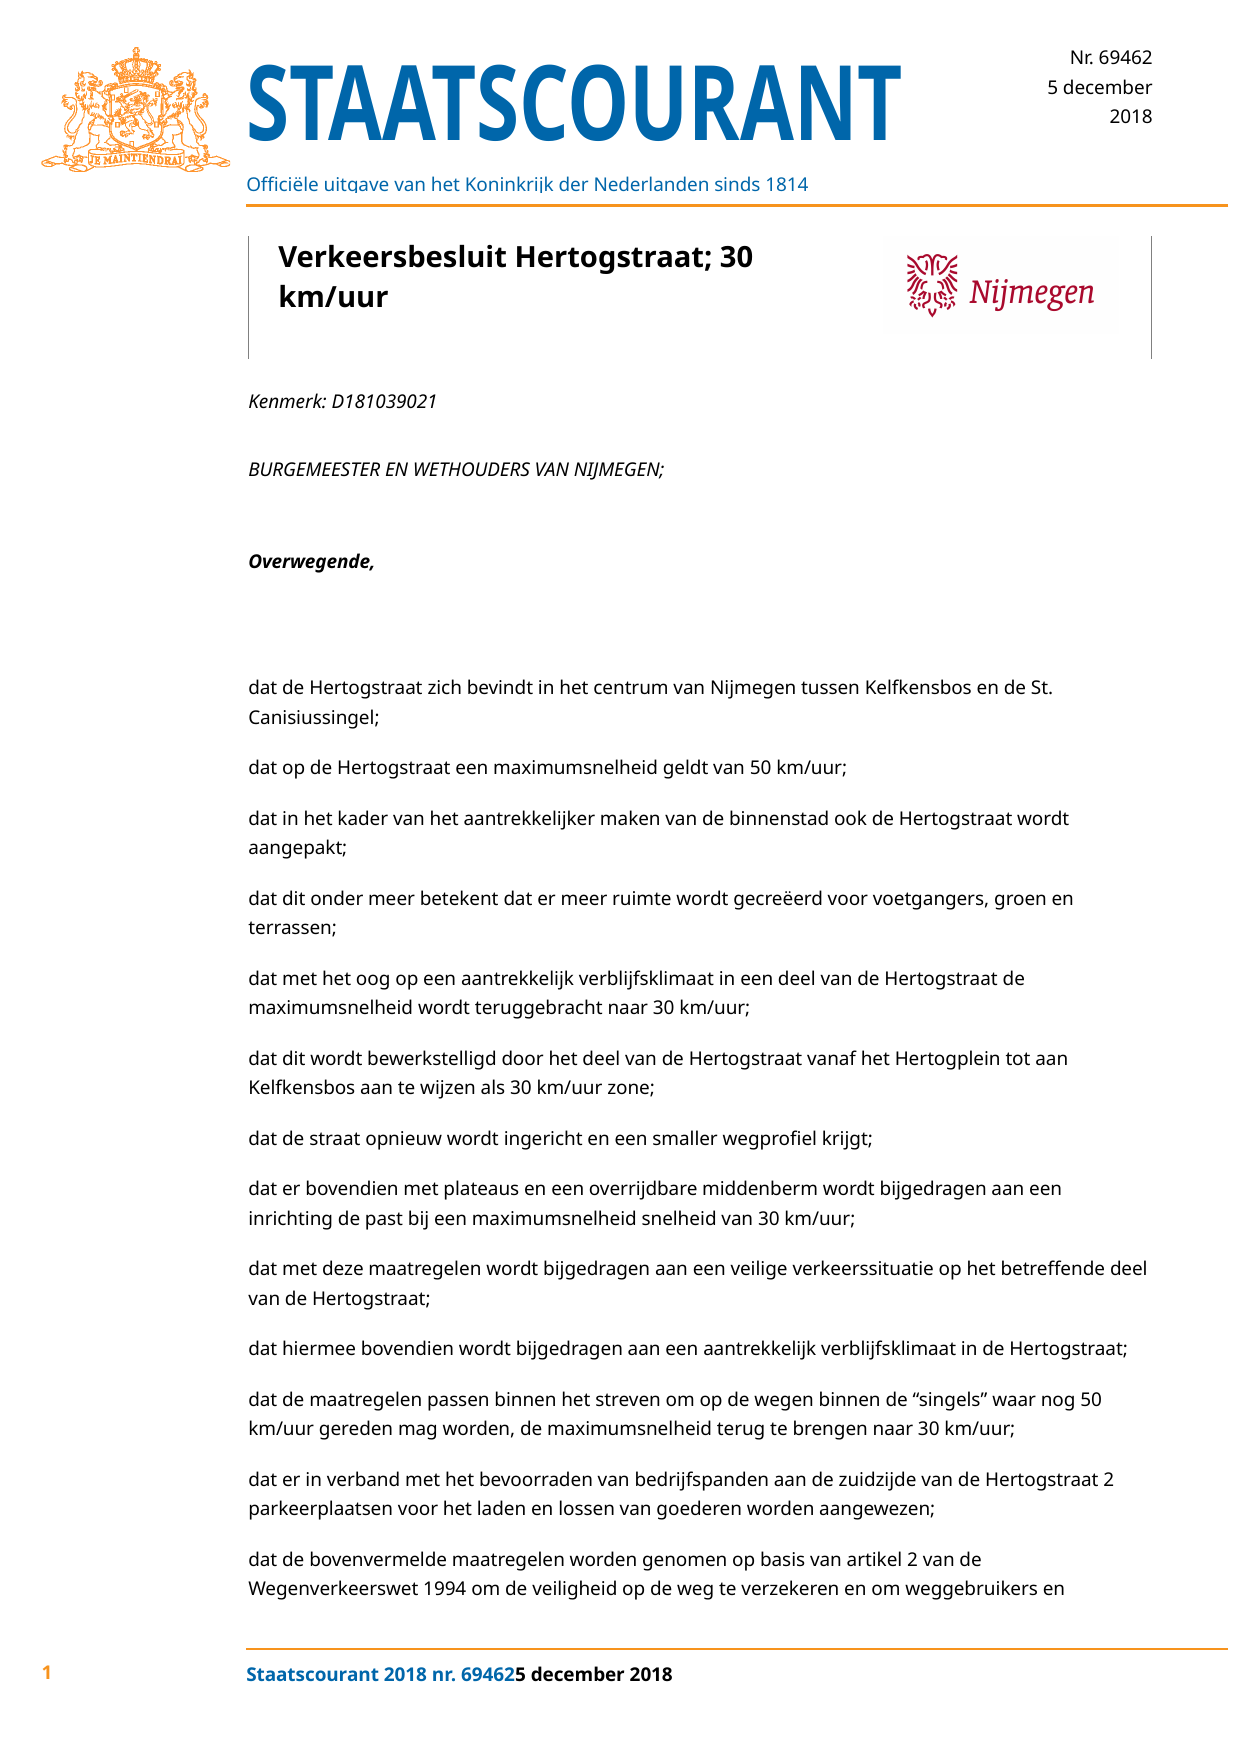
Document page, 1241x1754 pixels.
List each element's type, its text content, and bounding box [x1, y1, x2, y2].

text Kenmerk: D181039021 [248, 388, 1152, 414]
picture [41, 47, 231, 172]
text BURGEMEESTER EN WETHOUDERS VAN NIJMEGEN; [248, 456, 1152, 482]
text dat de Hertogstraat zich bevindt in het centrum van Nijmegen tussen Kelfkensbos en de St. Canisiussingel; [248, 674, 1152, 730]
table_header Verkeersbesluit Hertogstraat; 30 km/uur [249, 236, 850, 359]
text dat de bovenvermelde maatregelen worden genomen op basis van artikel 2 van de Wegenverkeerswet 1994 om de veiligheid op de weg te verzekeren en om weggebruikers en [248, 1546, 1152, 1601]
text dat dit wordt bewerkstelligd door het deel van de Hertogstraat vanaf het Hertogplein tot aan Kelfkensbos aan te wijzen als 30 km/uur zone; [248, 1045, 1152, 1100]
text dat op de Hertogstraat een maximumsnelheid geldt van 50 km/uur; [248, 754, 1152, 780]
text dat in het kader van het aantrekkelijker maken van de binnenstad ook de Hertogstraat wordt aangepakt; [248, 805, 1152, 860]
text dat er in verband met het bevoorraden van bedrijfspanden aan de zuidzijde van de Hertogstraat 2 parkeerplaatsen voor het laden en lossen van goederen worden aangewezen; [248, 1466, 1152, 1521]
picture [882, 236, 1119, 334]
text dat dit onder meer betekent dat er meer ruimte wordt gecreëerd voor voetgangers, groen en terrassen; [248, 885, 1152, 940]
text dat de straat opnieuw wordt ingericht en een smaller wegprofiel krijgt; [248, 1125, 1152, 1151]
text dat met deze maatregelen wordt bijgedragen aan een veilige verkeerssituatie op het betreffende deel van de Hertogstraat; [248, 1255, 1152, 1311]
text dat hiermee bovendien wordt bijgedragen aan een aantrekkelijk verblijfsklimaat in de Hertogstraat; [248, 1335, 1152, 1361]
text dat er bovendien met plateaus en een overrijdbare middenberm wordt bijgedragen aan een inrichting de past bij een maximumsnelheid snelheid van 30 km/uur; [248, 1175, 1152, 1231]
text dat de maatregelen passen binnen het streven om op de wegen binnen de “singels” waar nog 50 km/uur gereden mag worden, de maximumsnelheid terug te brengen naar 30 km/uur; [248, 1386, 1152, 1441]
table_header [850, 236, 1151, 359]
text Overwegende, [248, 548, 1152, 574]
text dat met het oog op een aantrekkelijk verblijfsklimaat in een deel van de Hertogstraat de maximumsnelheid wordt teruggebracht naar 30 km/uur; [248, 965, 1152, 1020]
